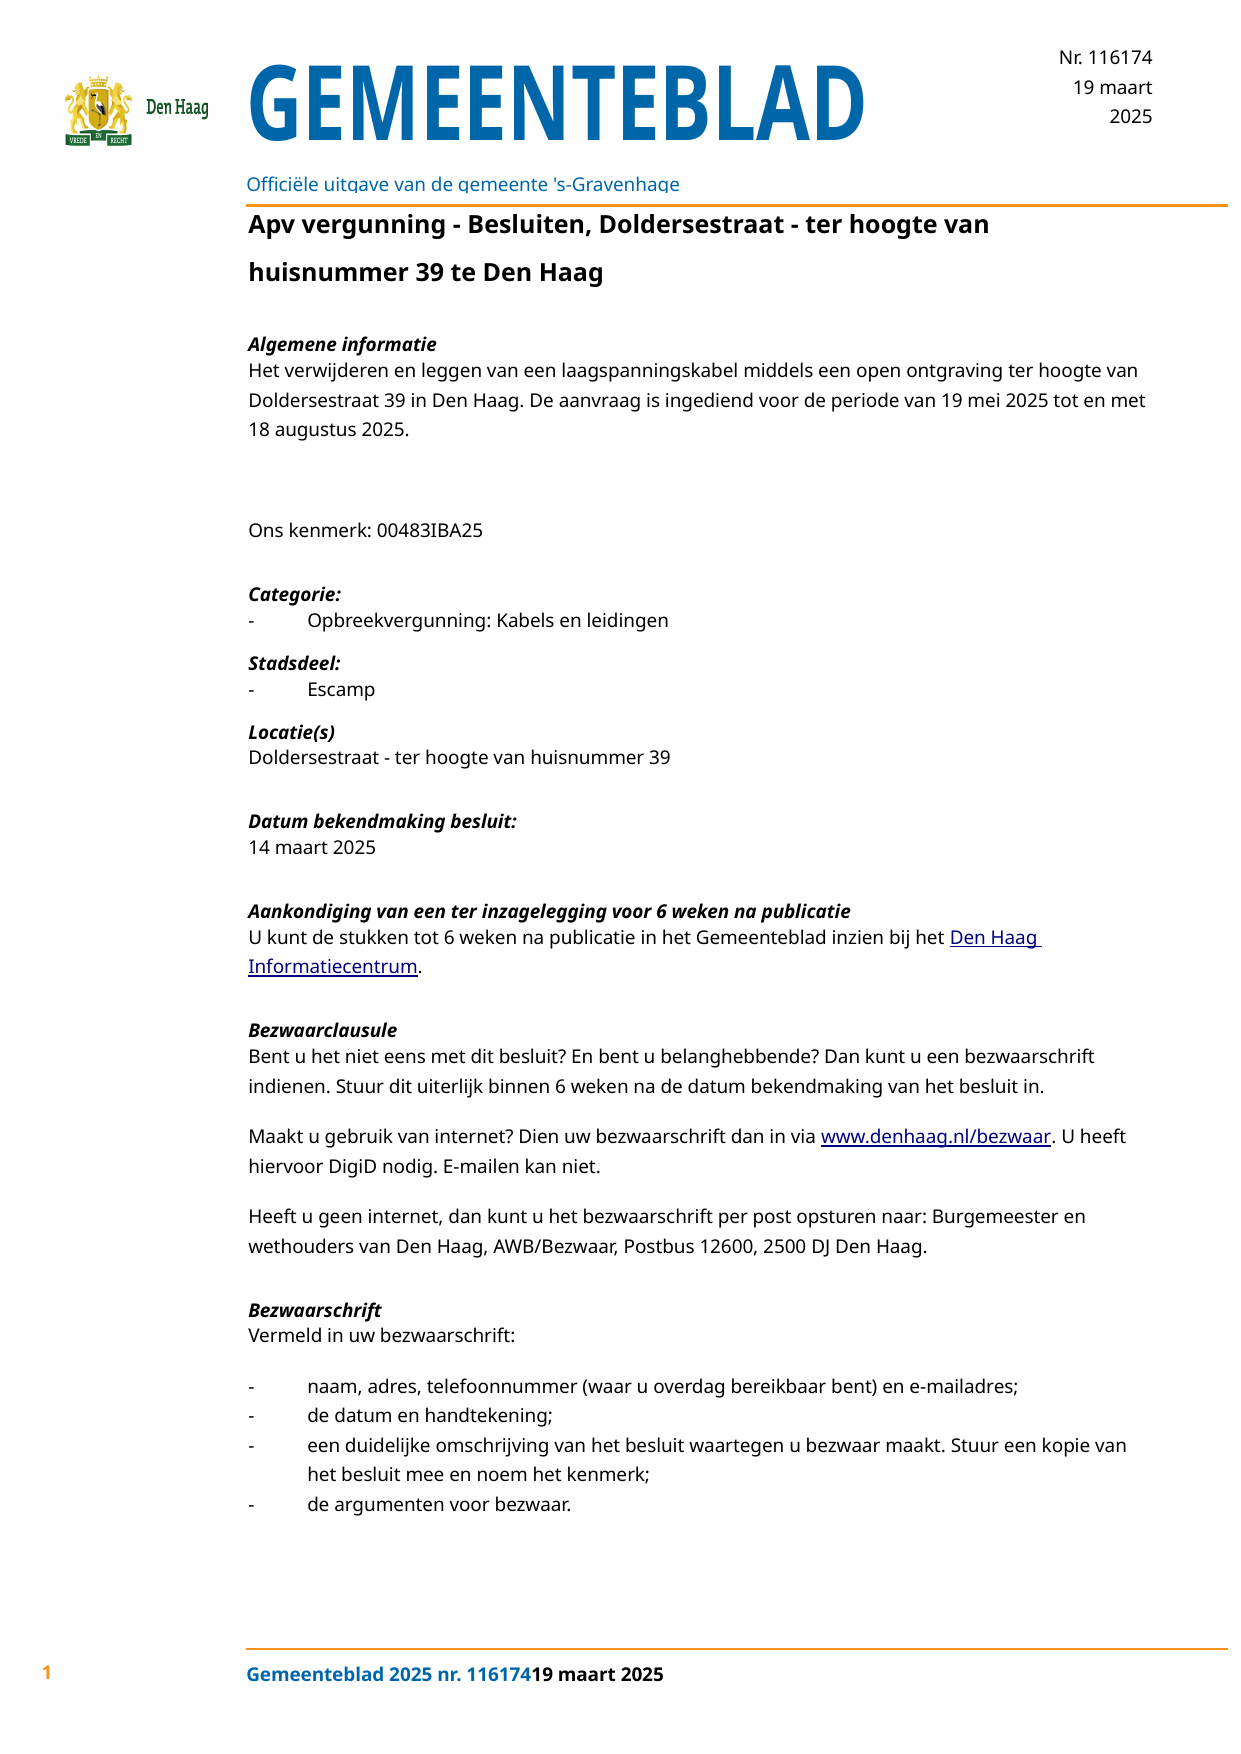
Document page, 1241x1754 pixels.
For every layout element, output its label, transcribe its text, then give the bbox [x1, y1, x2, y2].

text Heeft u geen internet, dan kunt u het bezwaarschrift per post opsturen naar: Burgemeester en wethouders van Den Haag, AWB/Bezwaar, Postbus 12600, 2500 DJ Den Haag. [248, 1203, 1152, 1258]
text U kunt de stukken tot 6 weken na publicatie in het Gemeenteblad inzien bij het Den Haag Informatiecentrum. [248, 924, 1152, 979]
text Ons kenmerk: 00483IBA25 [248, 517, 1152, 543]
text Vermeld in uw bezwaarschrift: [248, 1322, 1152, 1348]
text Locatie(s) [248, 719, 1152, 744]
text Bent u het niet eens met dit besluit? En bent u belanghebbende? Dan kunt u een bezwaarschrift indienen. Stuur dit uiterlijk binnen 6 weken na de datum bekendmaking van het besluit in. [248, 1043, 1152, 1098]
text 14 maart 2025 [248, 834, 1152, 860]
picture [41, 47, 231, 172]
list naam, adres, telefoonnummer (waar u overdag bereikbaar bent) en e-mailadres; [248, 1373, 1152, 1399]
list Opbreekvergunning: Kabels en leidingen [248, 607, 1152, 633]
text Apv vergunning - Besluiten, Doldersestraat - ter hoogte van huisnummer 39 te Den Haag [248, 207, 1152, 288]
text Algemene informatie [248, 331, 1152, 357]
list Escamp [248, 676, 1152, 701]
text Doldersestraat - ter hoogte van huisnummer 39 [248, 744, 1152, 770]
text Datum bekendmaking besluit: [248, 808, 1152, 834]
text Stadsdeel: [248, 650, 1152, 676]
list een duidelijke omschrijving van het besluit waartegen u bezwaar maakt. Stuur een kopie van het besluit mee en noem het kenmerk; [248, 1432, 1152, 1487]
text Aankondiging van een ter inzagelegging voor 6 weken na publicatie [248, 898, 1152, 924]
text Het verwijderen en leggen van een laagspanningskabel middels een open ontgraving ter hoogte van Doldersestraat 39 in Den Haag. De aanvraag is ingediend voor de periode van 19 mei 2025 tot en met 18 augustus 2025. [248, 357, 1152, 442]
list de datum en handtekening; [248, 1402, 1152, 1428]
text Maakt u gebruik van internet? Dien uw bezwaarschrift dan in via www.denhaag.nl/bezwaar. U heeft hiervoor DigiD nodig. E-mailen kan niet. [248, 1123, 1152, 1178]
list de argumenten voor bezwaar. [248, 1491, 1152, 1517]
text Bezwaarclausule [248, 1017, 1152, 1043]
text Bezwaarschrift [248, 1297, 1152, 1322]
text Categorie: [248, 581, 1152, 607]
